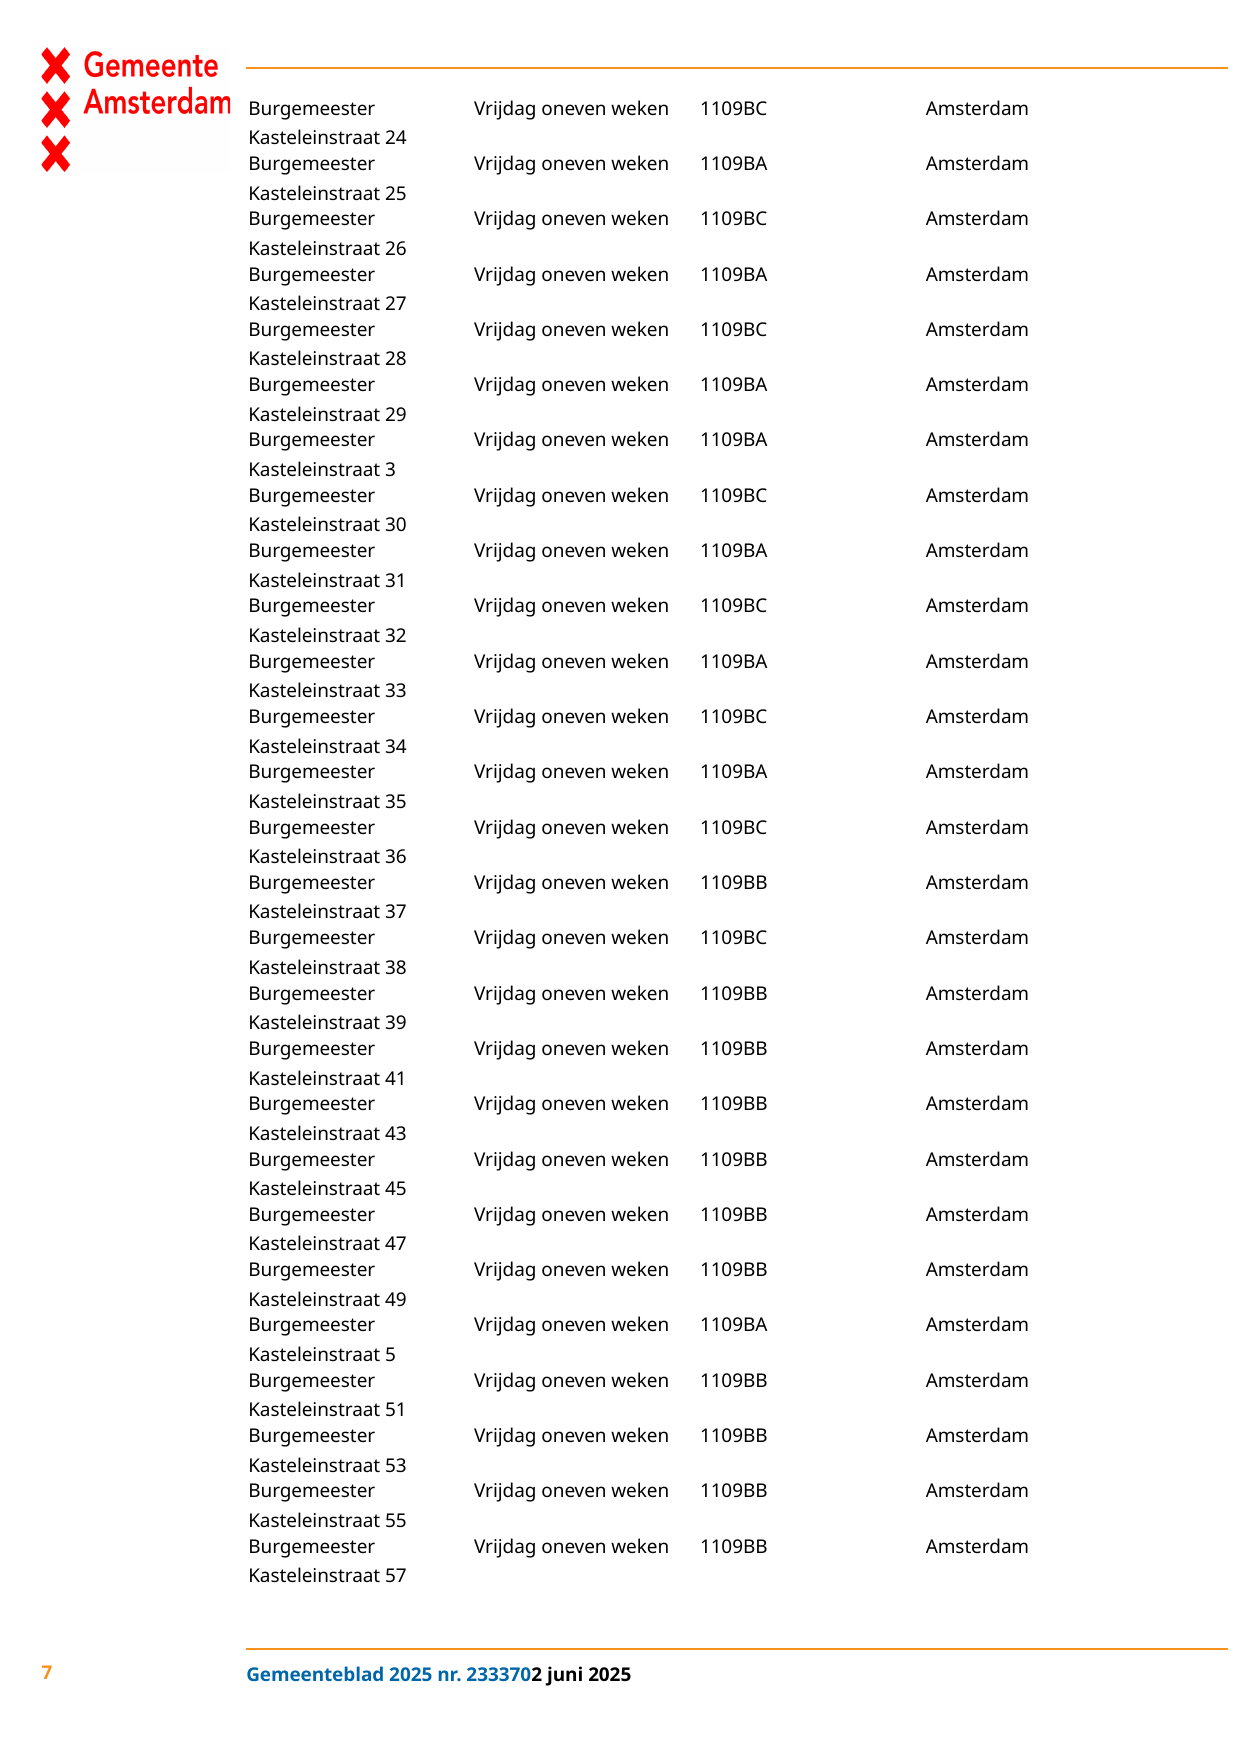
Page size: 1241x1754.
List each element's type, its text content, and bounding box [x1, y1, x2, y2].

table_cell Vrijdag oneven weken [474, 482, 700, 537]
picture [41, 47, 231, 172]
table_cell 1109BA [700, 759, 926, 814]
table_cell Vrijdag oneven weken [474, 1201, 700, 1256]
table_cell Vrijdag oneven weken [474, 1367, 700, 1422]
table_cell Amsterdam [926, 1201, 1152, 1256]
table_cell Amsterdam [926, 648, 1152, 703]
table_cell 1109BB [700, 1090, 926, 1146]
table_cell Burgemeester Kasteleinstraat 57 [248, 1533, 474, 1588]
table_cell Amsterdam [926, 980, 1152, 1035]
table_cell Burgemeester Kasteleinstraat 55 [248, 1478, 474, 1533]
table_cell Burgemeester Kasteleinstraat 30 [248, 482, 474, 537]
table_cell 1109BC [700, 316, 926, 371]
table_cell Burgemeester Kasteleinstraat 24 [248, 95, 474, 150]
table_cell Amsterdam [926, 316, 1152, 371]
table_cell Amsterdam [926, 371, 1152, 427]
table_cell 1109BB [700, 1146, 926, 1201]
table_cell 1109BC [700, 703, 926, 758]
table_cell Amsterdam [926, 537, 1152, 593]
table_cell Amsterdam [926, 869, 1152, 924]
table_cell Amsterdam [926, 759, 1152, 814]
table_cell Burgemeester Kasteleinstraat 41 [248, 1035, 474, 1090]
table_cell Burgemeester Kasteleinstraat 25 [248, 150, 474, 205]
table_cell Amsterdam [926, 1422, 1152, 1478]
table_cell 1109BB [700, 980, 926, 1035]
table_cell Vrijdag oneven weken [474, 593, 700, 648]
table_cell 1109BB [700, 1478, 926, 1533]
table_cell Vrijdag oneven weken [474, 205, 700, 261]
table_cell 1109BA [700, 648, 926, 703]
table_cell Vrijdag oneven weken [474, 371, 700, 427]
table_cell Amsterdam [926, 703, 1152, 758]
table_cell Burgemeester Kasteleinstraat 47 [248, 1201, 474, 1256]
table_cell Burgemeester Kasteleinstraat 45 [248, 1146, 474, 1201]
table_cell Amsterdam [926, 1090, 1152, 1146]
table_cell 1109BC [700, 814, 926, 869]
table_cell Amsterdam [926, 1146, 1152, 1201]
table_cell 1109BA [700, 537, 926, 593]
table_cell Vrijdag oneven weken [474, 703, 700, 758]
table_cell Amsterdam [926, 814, 1152, 869]
table_cell Burgemeester Kasteleinstraat 39 [248, 980, 474, 1035]
table_cell 1109BB [700, 1533, 926, 1588]
table_cell Amsterdam [926, 925, 1152, 980]
table_cell Burgemeester Kasteleinstraat 5 [248, 1312, 474, 1367]
table_cell Vrijdag oneven weken [474, 1312, 700, 1367]
table_cell Amsterdam [926, 1478, 1152, 1533]
table_cell 1109BB [700, 1201, 926, 1256]
table_cell Vrijdag oneven weken [474, 1478, 700, 1533]
table_cell Vrijdag oneven weken [474, 150, 700, 205]
table_cell 1109BA [700, 371, 926, 427]
table_cell Vrijdag oneven weken [474, 427, 700, 482]
table_cell Burgemeester Kasteleinstraat 36 [248, 814, 474, 869]
table_cell Burgemeester Kasteleinstraat 3 [248, 427, 474, 482]
table_cell Burgemeester Kasteleinstraat 26 [248, 205, 474, 261]
table_cell Vrijdag oneven weken [474, 1533, 700, 1588]
table_cell Vrijdag oneven weken [474, 980, 700, 1035]
table_cell 1109BA [700, 150, 926, 205]
table_cell Burgemeester Kasteleinstraat 29 [248, 371, 474, 427]
table_cell Amsterdam [926, 1367, 1152, 1422]
table_cell Burgemeester Kasteleinstraat 33 [248, 648, 474, 703]
table_cell 1109BB [700, 1256, 926, 1312]
table_cell Amsterdam [926, 1035, 1152, 1090]
table_cell 1109BB [700, 1035, 926, 1090]
table_cell 1109BC [700, 482, 926, 537]
table_cell Amsterdam [926, 150, 1152, 205]
table_cell Burgemeester Kasteleinstraat 31 [248, 537, 474, 593]
table_cell Vrijdag oneven weken [474, 1090, 700, 1146]
table_cell Amsterdam [926, 261, 1152, 316]
table_cell 1109BC [700, 95, 926, 150]
table_cell Burgemeester Kasteleinstraat 27 [248, 261, 474, 316]
table_cell Vrijdag oneven weken [474, 1256, 700, 1312]
table_cell Vrijdag oneven weken [474, 759, 700, 814]
table_cell Vrijdag oneven weken [474, 1146, 700, 1201]
table_cell Amsterdam [926, 593, 1152, 648]
table_cell Amsterdam [926, 1312, 1152, 1367]
table_cell Burgemeester Kasteleinstraat 43 [248, 1090, 474, 1146]
table_cell Vrijdag oneven weken [474, 316, 700, 371]
table_cell 1109BC [700, 925, 926, 980]
table_cell Vrijdag oneven weken [474, 814, 700, 869]
table_cell Amsterdam [926, 205, 1152, 261]
table_cell Burgemeester Kasteleinstraat 51 [248, 1367, 474, 1422]
table_cell Vrijdag oneven weken [474, 95, 700, 150]
table_cell Amsterdam [926, 95, 1152, 150]
table_cell Burgemeester Kasteleinstraat 37 [248, 869, 474, 924]
table_cell 1109BB [700, 1422, 926, 1478]
table_cell Burgemeester Kasteleinstraat 53 [248, 1422, 474, 1478]
table_cell 1109BB [700, 869, 926, 924]
table_cell Vrijdag oneven weken [474, 648, 700, 703]
table_cell Burgemeester Kasteleinstraat 49 [248, 1256, 474, 1312]
table_cell 1109BB [700, 1367, 926, 1422]
table_cell Vrijdag oneven weken [474, 925, 700, 980]
table_cell Burgemeester Kasteleinstraat 32 [248, 593, 474, 648]
table_cell 1109BA [700, 427, 926, 482]
table_cell Burgemeester Kasteleinstraat 34 [248, 703, 474, 758]
table_cell 1109BC [700, 593, 926, 648]
table_cell Vrijdag oneven weken [474, 537, 700, 593]
table_cell Burgemeester Kasteleinstraat 28 [248, 316, 474, 371]
table_cell Vrijdag oneven weken [474, 869, 700, 924]
table_cell Vrijdag oneven weken [474, 1422, 700, 1478]
table_cell Vrijdag oneven weken [474, 1035, 700, 1090]
table_cell Burgemeester Kasteleinstraat 35 [248, 759, 474, 814]
table_cell Amsterdam [926, 482, 1152, 537]
table_cell Vrijdag oneven weken [474, 261, 700, 316]
table_cell 1109BA [700, 261, 926, 316]
table_cell Amsterdam [926, 427, 1152, 482]
table_cell Amsterdam [926, 1533, 1152, 1588]
table_cell 1109BC [700, 205, 926, 261]
table_cell Amsterdam [926, 1256, 1152, 1312]
table_cell Burgemeester Kasteleinstraat 38 [248, 925, 474, 980]
table_cell 1109BA [700, 1312, 926, 1367]
